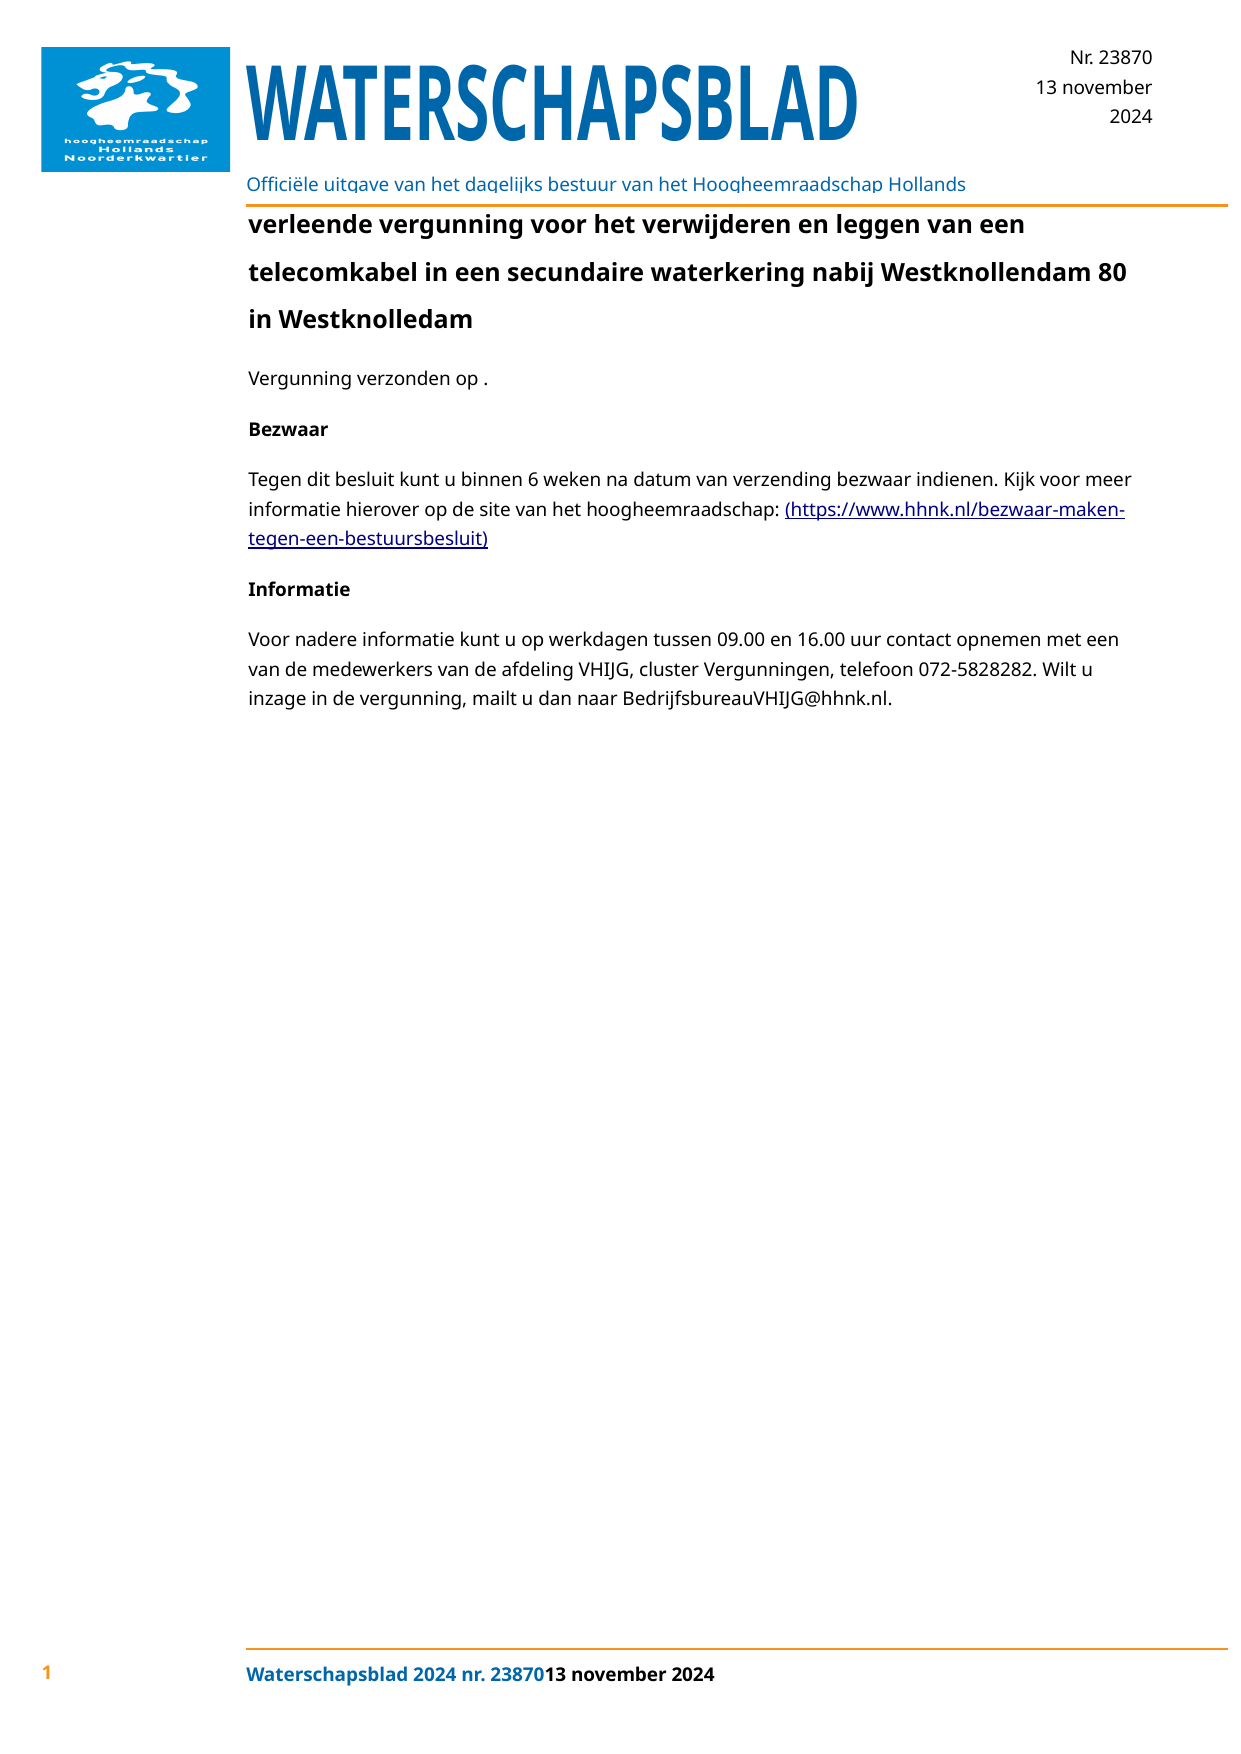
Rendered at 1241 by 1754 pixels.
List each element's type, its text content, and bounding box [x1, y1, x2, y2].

text Bezwaar [248, 416, 1152, 442]
text verleende vergunning voor het verwijderen en leggen van een telecomkabel in een secundaire waterkering nabij Westknollendam 80 in Westknolledam [248, 207, 1152, 336]
picture [78, 64, 122, 99]
text Informatie [248, 576, 1152, 602]
picture [129, 76, 144, 82]
text Tegen dit besluit kunt u binnen 6 weken na datum van verzending bezwaar indienen. Kijk voor meer informatie hierover op de site van het hoogheemraadschap: (https://www.hhnk.nl/bezwaar-maken-tegen-een-bestuursbesluit) [248, 466, 1152, 551]
text Voor nadere informatie kunt u op werkdagen tussen 09.00 en 16.00 uur contact opnemen met een van de medewerkers van de afdeling VHIJG, cluster Vergunningen, telefoon 072-5828282. Wilt u inzage in de vergunning, mailt u dan naar BedrijfsbureauVHIJG@hhnk.nl. [248, 626, 1152, 711]
picture [118, 62, 197, 112]
text Vergunning verzonden op . [248, 366, 1152, 391]
picture [88, 87, 157, 130]
